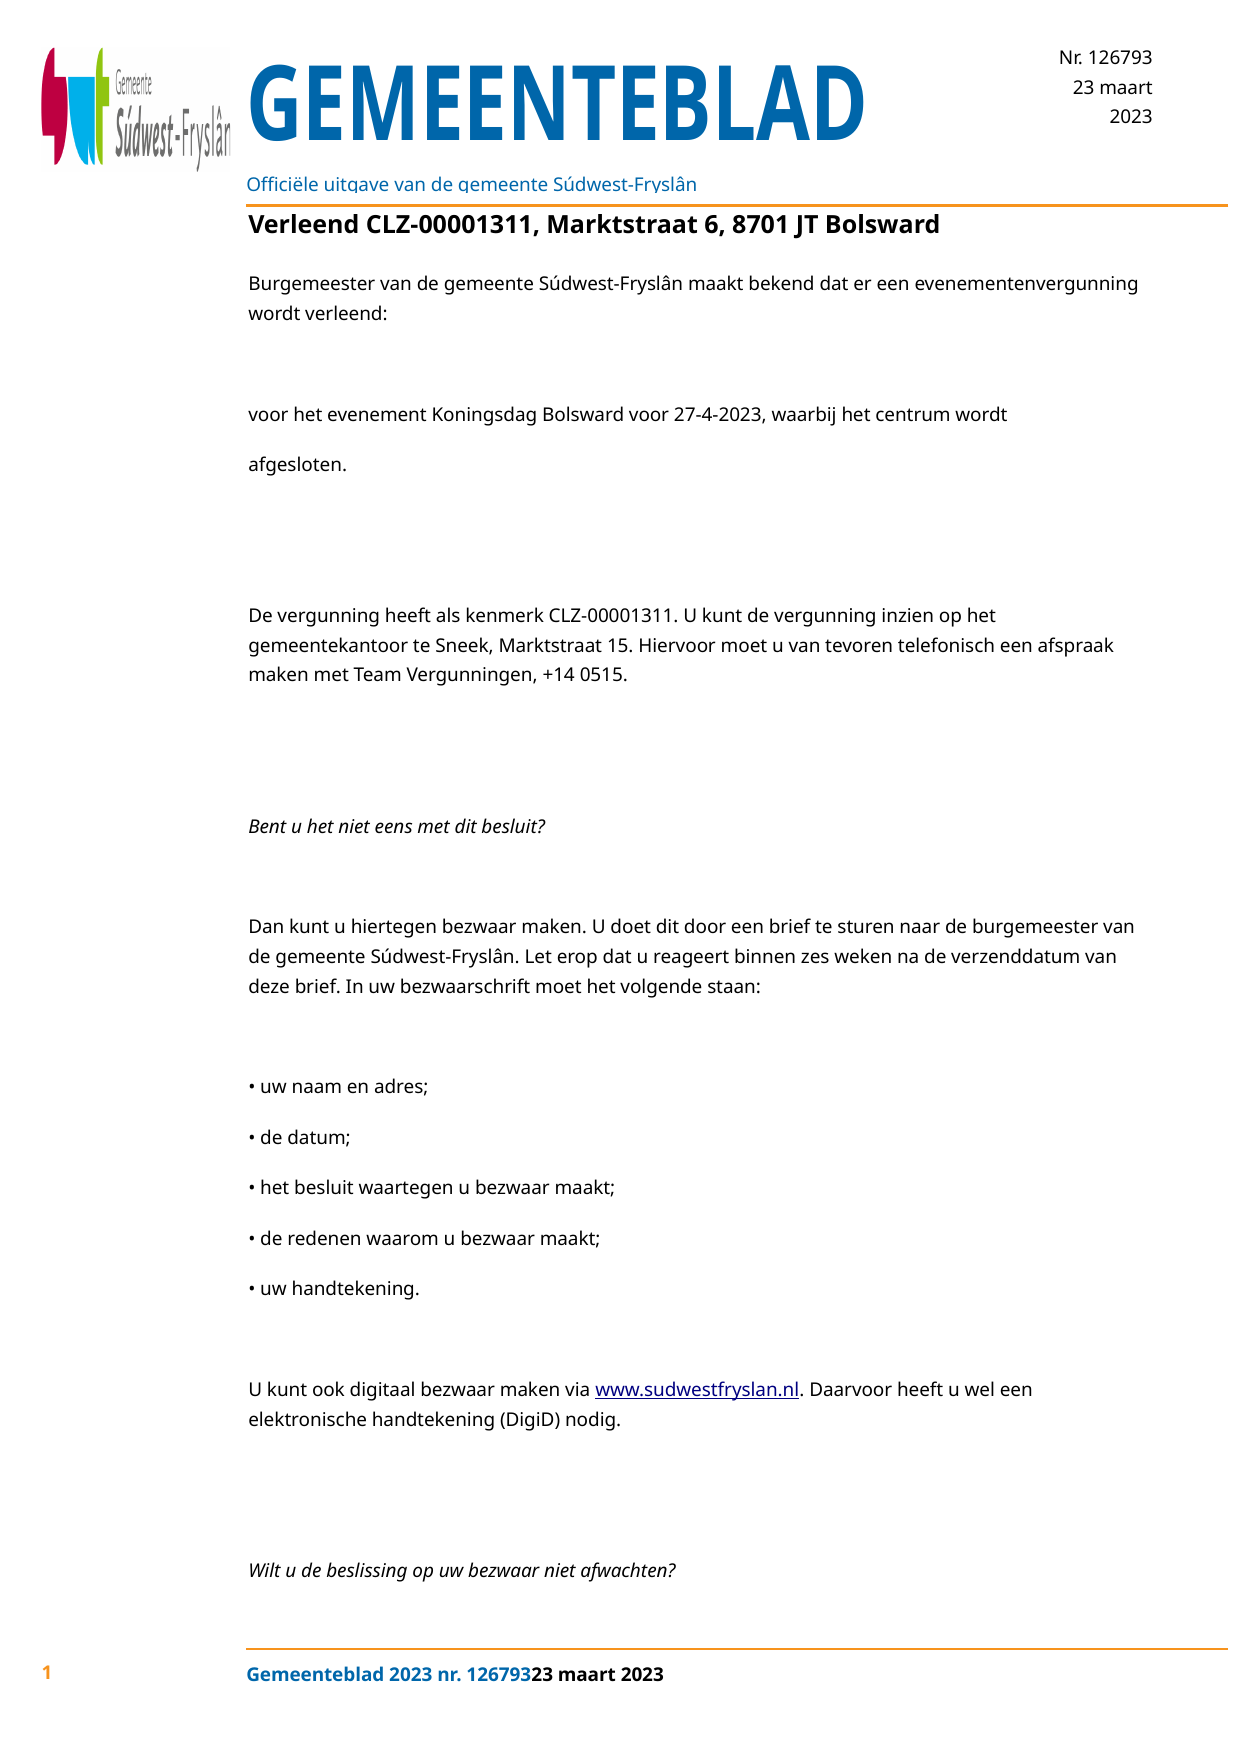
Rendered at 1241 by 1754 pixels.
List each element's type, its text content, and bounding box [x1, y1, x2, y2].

picture [41, 47, 231, 172]
text • uw handtekening. [248, 1275, 1152, 1301]
text • de datum; [248, 1124, 1152, 1150]
text voor het evenement Koningsdag Bolsward voor 27-4-2023, waarbij het centrum wordt [248, 401, 1152, 426]
text Verleend CLZ-00001311, Marktstraat 6, 8701 JT Bolsward [248, 207, 1152, 241]
text Bent u het niet eens met dit besluit? [248, 813, 1152, 838]
text • het besluit waartegen u bezwaar maakt; [248, 1174, 1152, 1200]
text U kunt ook digitaal bezwaar maken via www.sudwestfryslan.nl. Daarvoor heeft u wel een elektronische handtekening (DigiD) nodig. [248, 1376, 1152, 1431]
text • de redenen waarom u bezwaar maakt; [248, 1225, 1152, 1251]
text Burgemeester van de gemeente Súdwest-Fryslân maakt bekend dat er een evenementenvergunning wordt verleend: [248, 270, 1152, 326]
text afgesloten. [248, 451, 1152, 477]
text Dan kunt u hiertegen bezwaar maken. U doet dit door een brief te sturen naar de burgemeester van de gemeente Súdwest-Fryslân. Let erop dat u reageert binnen zes weken na de verzenddatum van deze brief. In uw bezwaarschrift moet het volgende staan: [248, 914, 1152, 998]
text De vergunning heeft als kenmerk CLZ-00001311. U kunt de vergunning inzien op het gemeentekantoor te Sneek, Marktstraat 15. Hiervoor moet u van tevoren telefonisch een afspraak maken met Team Vergunningen, +14 0515. [248, 602, 1152, 687]
text • uw naam en adres; [248, 1074, 1152, 1099]
text Wilt u de beslissing op uw bezwaar niet afwachten? [248, 1557, 1152, 1583]
